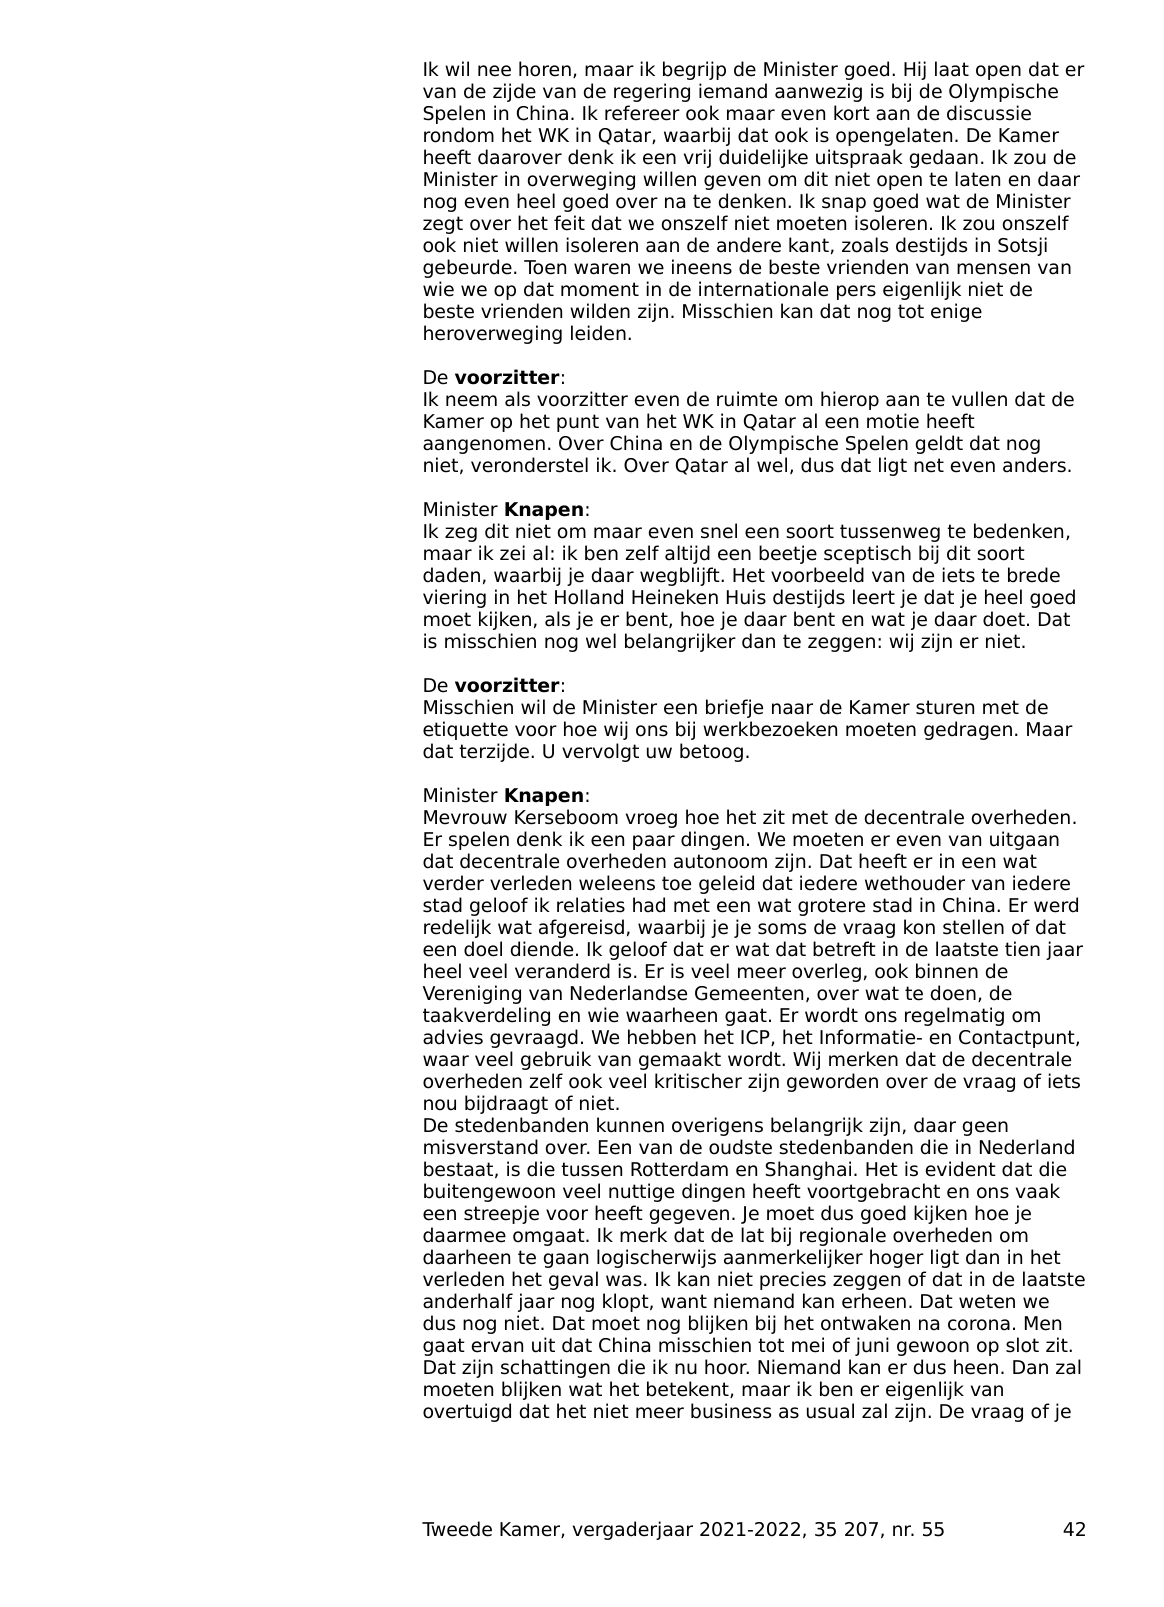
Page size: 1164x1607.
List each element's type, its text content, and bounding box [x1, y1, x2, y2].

text Ik neem als voorzitter even de ruimte om hierop aan te vullen dat de Kamer op het punt van het WK in Qatar al een motie heeft aangenomen. Over China en de Olympische Spelen geldt dat nog niet, veronderstel ik. Over Qatar al wel, dus dat ligt net even anders. [422, 389, 1087, 477]
text Ik zeg dit niet om maar even snel een soort tussenweg te bedenken, maar ik zei al: ik ben zelf altijd een beetje sceptisch bij dit soort daden, waarbij je daar wegblijft. Het voorbeeld van de iets te brede viering in het Holland Heineken Huis destijds leert je dat je heel goed moet kijken, als je er bent, hoe je daar bent en wat je daar doet. Dat is misschien nog wel belangrijker dan te zeggen: wij zijn er niet. [422, 521, 1087, 653]
text Ik wil nee horen, maar ik begrijp de Minister goed. Hij laat open dat er van de zijde van de regering iemand aanwezig is bij de Olympische Spelen in China. Ik refereer ook maar even kort aan de discussie rondom het WK in Qatar, waarbij dat ook is opengelaten. De Kamer heeft daarover denk ik een vrij duidelijke uitspraak gedaan. Ik zou de Minister in overweging willen geven om dit niet open te laten en daar nog even heel goed over na te denken. Ik snap goed wat de Minister zegt over het feit dat we onszelf niet moeten isoleren. Ik zou onszelf ook niet willen isoleren aan de andere kant, zoals destijds in Sotsji gebeurde. Toen waren we ineens de beste vrienden van mensen van wie we op dat moment in de internationale pers eigenlijk niet de beste vrienden wilden zijn. Misschien kan dat nog tot enige heroverweging leiden. [422, 59, 1087, 345]
text Minister Knapen: [422, 499, 1087, 521]
text De voorzitter: [422, 675, 1087, 697]
text Mevrouw Kerseboom vroeg hoe het zit met de decentrale overheden. Er spelen denk ik een paar dingen. We moeten er even van uitgaan dat decentrale overheden autonoom zijn. Dat heeft er in een wat verder verleden weleens toe geleid dat iedere wethouder van iedere stad geloof ik relaties had met een wat grotere stad in China. Er werd redelijk wat afgereisd, waarbij je je soms de vraag kon stellen of dat een doel diende. Ik geloof dat er wat dat betreft in de laatste tien jaar heel veel veranderd is. Er is veel meer overleg, ook binnen de Vereniging van Nederlandse Gemeenten, over wat te doen, de taakverdeling en wie waarheen gaat. Er wordt ons regelmatig om advies gevraagd. We hebben het ICP, het Informatie- en Contactpunt, waar veel gebruik van gemaakt wordt. Wij merken dat de decentrale overheden zelf ook veel kritischer zijn geworden over de vraag of iets nou bijdraagt of niet. [422, 807, 1087, 1115]
text De voorzitter: [422, 367, 1087, 389]
text De stedenbanden kunnen overigens belangrijk zijn, daar geen misverstand over. Een van de oudste stedenbanden die in Nederland bestaat, is die tussen Rotterdam en Shanghai. Het is evident dat die buitengewoon veel nuttige dingen heeft voortgebracht en ons vaak een streepje voor heeft gegeven. Je moet dus goed kijken hoe je daarmee omgaat. Ik merk dat de lat bij regionale overheden om daarheen te gaan logischerwijs aanmerkelijker hoger ligt dan in het verleden het geval was. Ik kan niet precies zeggen of dat in de laatste anderhalf jaar nog klopt, want niemand kan erheen. Dat weten we dus nog niet. Dat moet nog blijken bij het ontwaken na corona. Men gaat ervan uit dat China misschien tot mei of juni gewoon op slot zit. Dat zijn schattingen die ik nu hoor. Niemand kan er dus heen. Dan zal moeten blijken wat het betekent, maar ik ben er eigenlijk van overtuigd dat het niet meer business as usual zal zijn. De vraag of je [422, 1115, 1087, 1423]
text Misschien wil de Minister een briefje naar de Kamer sturen met de etiquette voor hoe wij ons bij werkbezoeken moeten gedragen. Maar dat terzijde. U vervolgt uw betoog. [422, 697, 1087, 763]
text Minister Knapen: [422, 785, 1087, 807]
